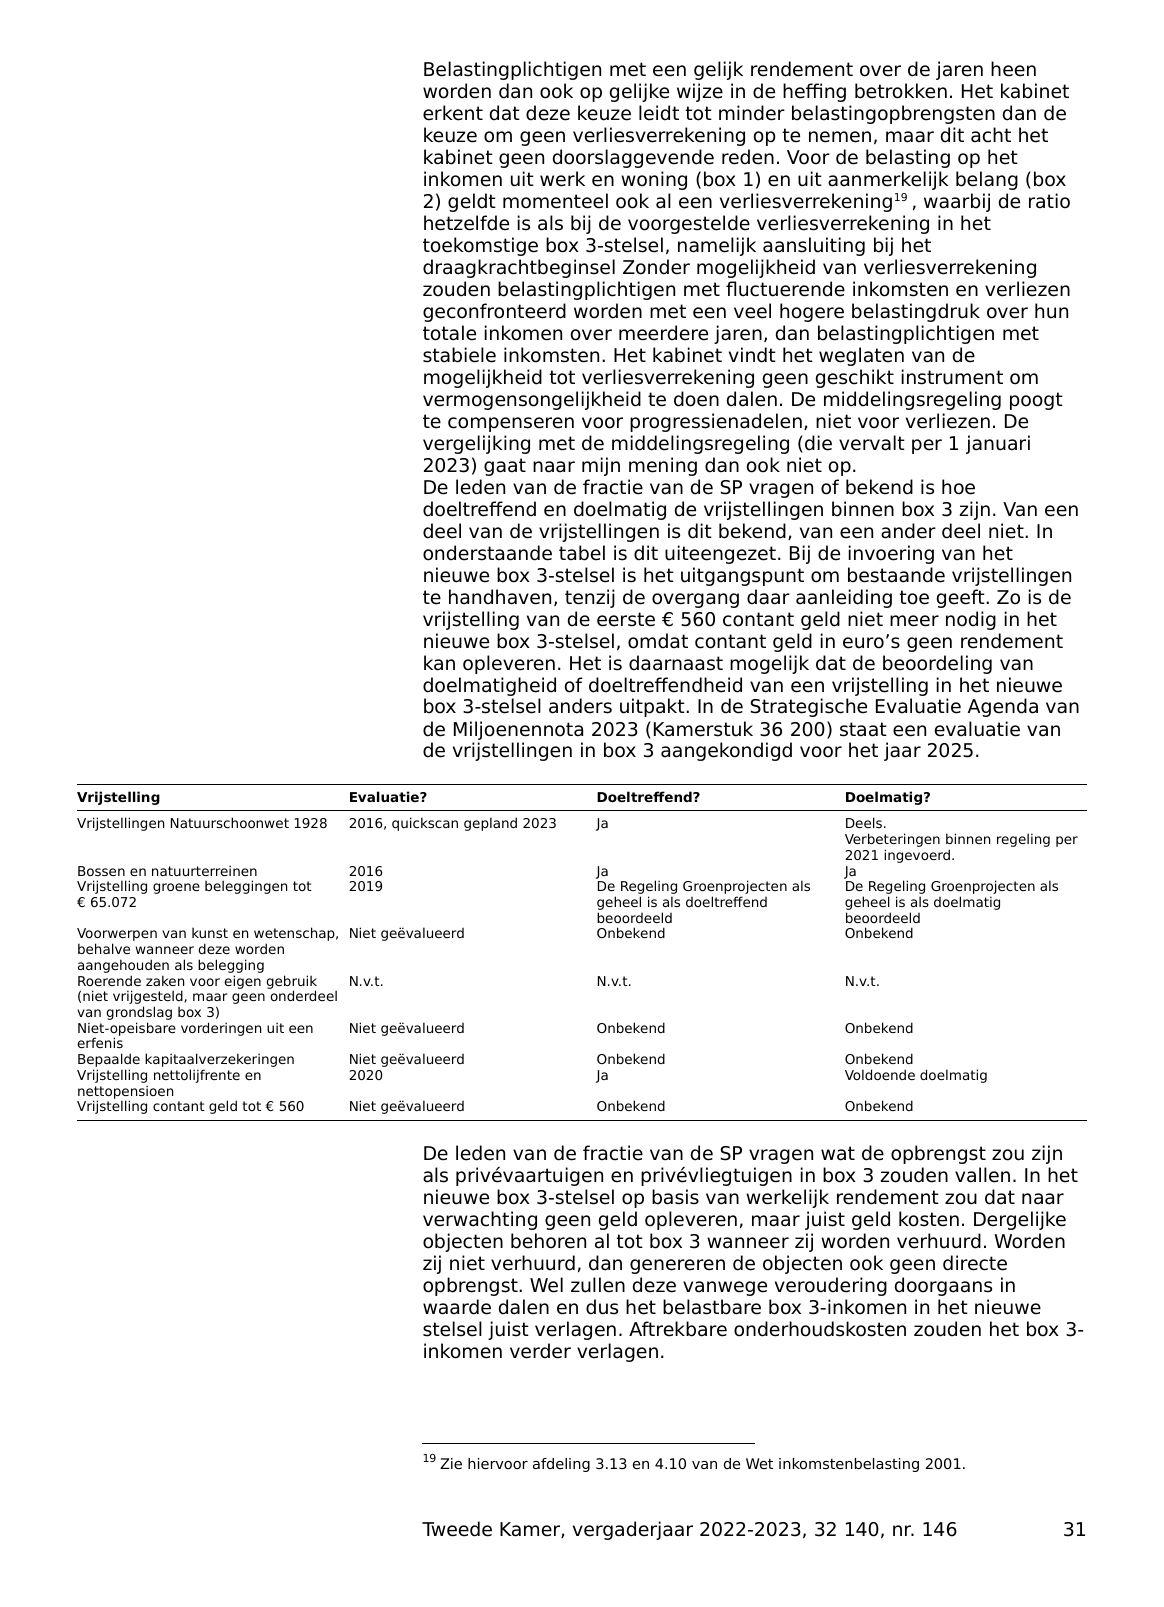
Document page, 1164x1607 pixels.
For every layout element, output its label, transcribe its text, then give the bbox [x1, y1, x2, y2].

table_cell Onbekend [839, 926, 1087, 973]
table_cell Niet geëvalueerd [343, 926, 591, 973]
text De leden van de fractie van de SP vragen of bekend is hoe doeltreffend en doelmatig de vrijstellingen binnen box 3 zijn. Van een deel van de vrijstellingen is dit bekend, van een ander deel niet. In onderstaande tabel is dit uiteengezet. Bij de invoering van het nieuwe box 3-stelsel is het uitgangspunt om bestaande vrijstellingen te handhaven, tenzij de overgang daar aanleiding toe geeft. Zo is de vrijstelling van de eerste € 560 contant geld niet meer nodig in het nieuwe box 3-stelsel, omdat contant geld in euro’s geen rendement kan opleveren. Het is daarnaast mogelijk dat de beoordeling van doelmatigheid of doeltreffendheid van een vrijstelling in het nieuwe box 3-stelsel anders uitpakt. In de Strategische Evaluatie Agenda van de Miljoenennota 2023 (Kamerstuk 36 200) staat een evaluatie van de vrijstellingen in box 3 aangekondigd voor het jaar 2025. [422, 477, 1087, 762]
table_cell Ja [591, 811, 838, 863]
table_cell Vrijstelling contant geld tot € 560 [77, 1099, 342, 1120]
table_cell 2016 [343, 863, 591, 879]
text Belastingplichtigen met een gelijk rendement over de jaren heen worden dan ook op gelijke wijze in de heffing betrokken. Het kabinet erkent dat deze keuze leidt tot minder belastingopbrengsten dan de keuze om geen verliesverrekening op te nemen, maar dit acht het kabinet geen doorslaggevende reden. Voor de belasting op het inkomen uit werk en woning (box 1) en uit aanmerkelijk belang (box 2) geldt momenteel ook al een verliesverrekening, waarbij de ratio hetzelfde is als bij de voorgestelde verliesverrekening in het toekomstige box 3-stelsel, namelijk aansluiting bij het draagkrachtbeginsel Zonder mogelijkheid van verliesverrekening zouden belastingplichtigen met fluctuerende inkomsten en verliezen geconfronteerd worden met een veel hogere belastingdruk over hun totale inkomen over meerdere jaren, dan belastingplichtigen met stabiele inkomsten. Het kabinet vindt het weglaten van de mogelijkheid tot verliesverrekening geen geschikt instrument om vermogensongelijkheid te doen dalen. De middelingsregeling poogt te compenseren voor progressienadelen, niet voor verliezen. De vergelijking met de middelingsregeling (die vervalt per 1 januari 2023) gaat naar mijn mening dan ook niet op. [422, 59, 1087, 477]
table_cell Niet-opeisbare vorderingen uit een erfenis [77, 1021, 342, 1052]
table_header Doeltreffend? [591, 785, 838, 810]
table_cell Niet geëvalueerd [343, 1099, 591, 1120]
table_header Doelmatig? [839, 785, 1087, 810]
table_cell 2020 [343, 1068, 591, 1099]
table_cell Onbekend [839, 1099, 1087, 1120]
table_header Vrijstelling [77, 785, 342, 810]
table_cell N.v.t. [839, 974, 1087, 1021]
text De leden van de fractie van de SP vragen wat de opbrengst zou zijn als privévaartuigen en privévliegtuigen in box 3 zouden vallen. In het nieuwe box 3-stelsel op basis van werkelijk rendement zou dat naar verwachting geen geld opleveren, maar juist geld kosten. Dergelijke objecten behoren al tot box 3 wanneer zij worden verhuurd. Worden zij niet verhuurd, dan genereren de objecten ook geen directe opbrengst. Wel zullen deze vanwege veroudering doorgaans in waarde dalen en dus het belastbare box 3-inkomen in het nieuwe stelsel juist verlagen. Aftrekbare onderhoudskosten zouden het box 3-inkomen verder verlagen. [422, 1143, 1087, 1363]
text Zie hiervoor afdeling 3.13 en 4.10 van de Wet inkomstenbelasting 2001. [422, 1452, 1087, 1474]
table_cell Onbekend [591, 926, 838, 973]
table_cell De Regeling Groenprojecten als geheel is als doelmatig beoordeeld [839, 879, 1087, 926]
table_cell Niet geëvalueerd [343, 1021, 591, 1052]
table_cell Ja [591, 1068, 838, 1099]
table_cell Bossen en natuurterreinen [77, 863, 342, 879]
table_cell N.v.t. [343, 974, 591, 1021]
table_cell Bepaalde kapitaalverzekeringen [77, 1052, 342, 1068]
table_cell De Regeling Groenprojecten als geheel is als doeltreffend beoordeeld [591, 879, 838, 926]
table_cell Vrijstelling nettolijfrente en nettopensioen [77, 1068, 342, 1099]
table_cell Onbekend [839, 1052, 1087, 1068]
table_cell Ja [839, 863, 1087, 879]
table_cell Ja [591, 863, 838, 879]
table_cell Niet geëvalueerd [343, 1052, 591, 1068]
table_cell Vrijstellingen Natuurschoonwet 1928 [77, 811, 342, 863]
table_cell Deels. Verbeteringen binnen regeling per 2021 ingevoerd. [839, 811, 1087, 863]
table_cell 2019 [343, 879, 591, 926]
table_cell 2016, quickscan gepland 2023 [343, 811, 591, 863]
table_cell Onbekend [591, 1052, 838, 1068]
table_cell Onbekend [839, 1021, 1087, 1052]
table_cell Roerende zaken voor eigen gebruik (niet vrijgesteld, maar geen onderdeel van grondslag box 3) [77, 974, 342, 1021]
table_cell Voldoende doelmatig [839, 1068, 1087, 1099]
table_cell Vrijstelling groene beleggingen tot € 65.072 [77, 879, 342, 926]
table_cell Onbekend [591, 1099, 838, 1120]
table_cell Onbekend [591, 1021, 838, 1052]
table_cell Voorwerpen van kunst en wetenschap, behalve wanneer deze worden aangehouden als belegging [77, 926, 342, 973]
table_cell N.v.t. [591, 974, 838, 1021]
table_header Evaluatie? [343, 785, 591, 810]
